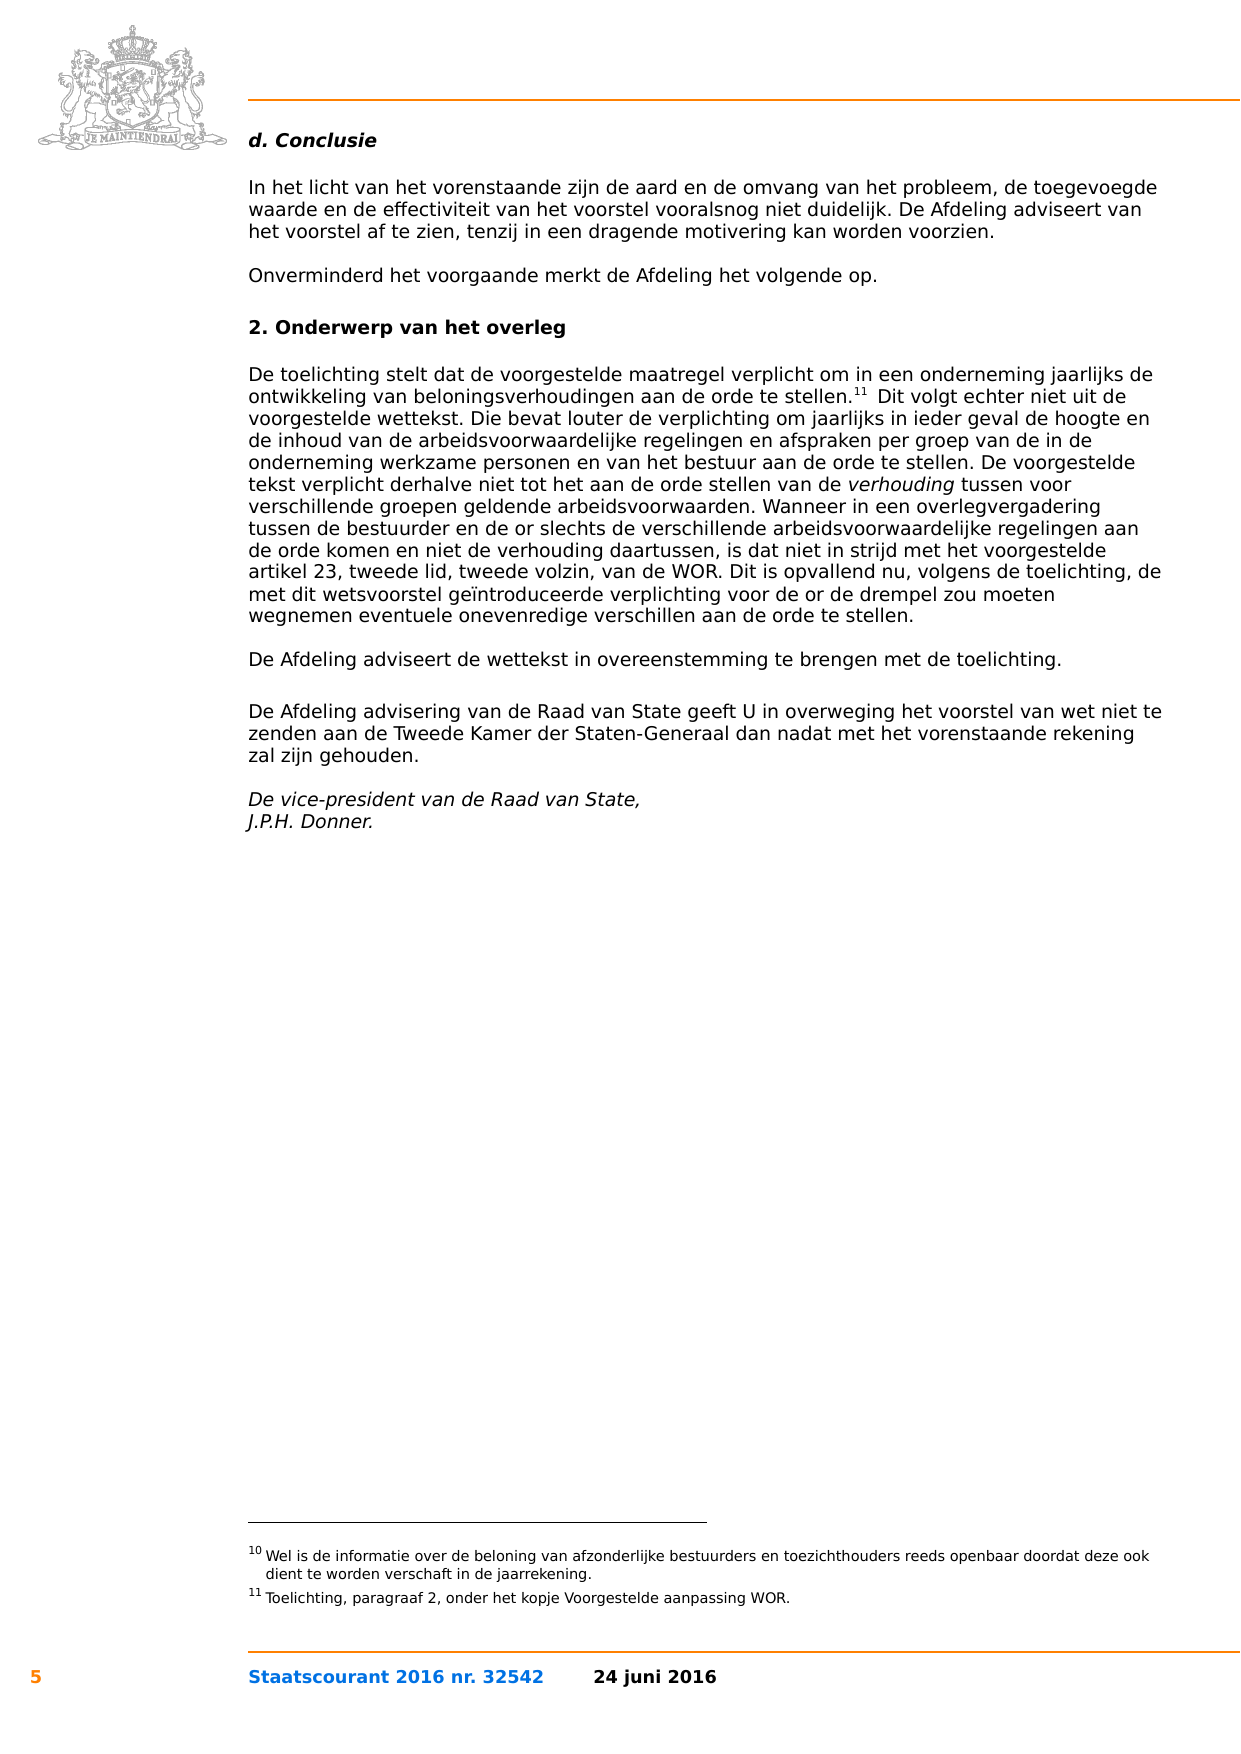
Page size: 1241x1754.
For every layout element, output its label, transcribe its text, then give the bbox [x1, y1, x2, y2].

picture [38, 25, 227, 150]
subtitle 2. Onderwerp van het overleg [248, 317, 1163, 339]
text De Afdeling advisering van de Raad van State geeft U in overweging het voorstel van wet niet te zenden aan de Tweede Kamer der Staten-Generaal dan nadat met het vorenstaande rekening zal zijn gehouden. [248, 701, 1163, 767]
text Wel is de informatie over de beloning van afzonderlijke bestuurders en toezichthouders reeds openbaar doordat deze ook dient te worden verschaft in de jaarrekening. [248, 1544, 1163, 1583]
text De vice-president van de Raad van State, J.P.H. Donner. [248, 789, 1163, 833]
text De toelichting stelt dat de voorgestelde maatregel verplicht om in een onderneming jaarlijks de ontwikkeling van beloningsverhoudingen aan de orde te stellen. Dit volgt echter niet uit de voorgestelde wettekst. Die bevat louter de verplichting om jaarlijks in ieder geval de hoogte en de inhoud van de arbeidsvoorwaardelijke regelingen en afspraken per groep van de in de onderneming werkzame personen en van het bestuur aan de orde te stellen. De voorgestelde tekst verplicht derhalve niet tot het aan de orde stellen van de verhouding tussen voor verschillende groepen geldende arbeidsvoorwaarden. Wanneer in een overlegvergadering tussen de bestuurder en de or slechts de verschillende arbeidsvoorwaardelijke regelingen aan de orde komen en niet de verhouding daartussen, is dat niet in strijd met het voorgestelde artikel 23, tweede lid, tweede volzin, van de WOR. Dit is opvallend nu, volgens de toelichting, de met dit wetsvoorstel geïntroduceerde verplichting voor de or de drempel zou moeten wegnemen eventuele onevenredige verschillen aan de orde te stellen. [248, 364, 1163, 627]
text Onverminderd het voorgaande merkt de Afdeling het volgende op. [248, 265, 1163, 287]
text Toelichting, paragraaf 2, onder het kopje Voorgestelde aanpassing WOR. [248, 1586, 1163, 1608]
subtitle d. Conclusie [248, 130, 1163, 152]
text De Afdeling adviseert de wettekst in overeenstemming te brengen met de toelichting. [248, 649, 1163, 671]
text In het licht van het vorenstaande zijn de aard en de omvang van het probleem, de toegevoegde waarde en de effectiviteit van het voorstel vooralsnog niet duidelijk. De Afdeling adviseert van het voorstel af te zien, tenzij in een dragende motivering kan worden voorzien. [248, 177, 1163, 243]
